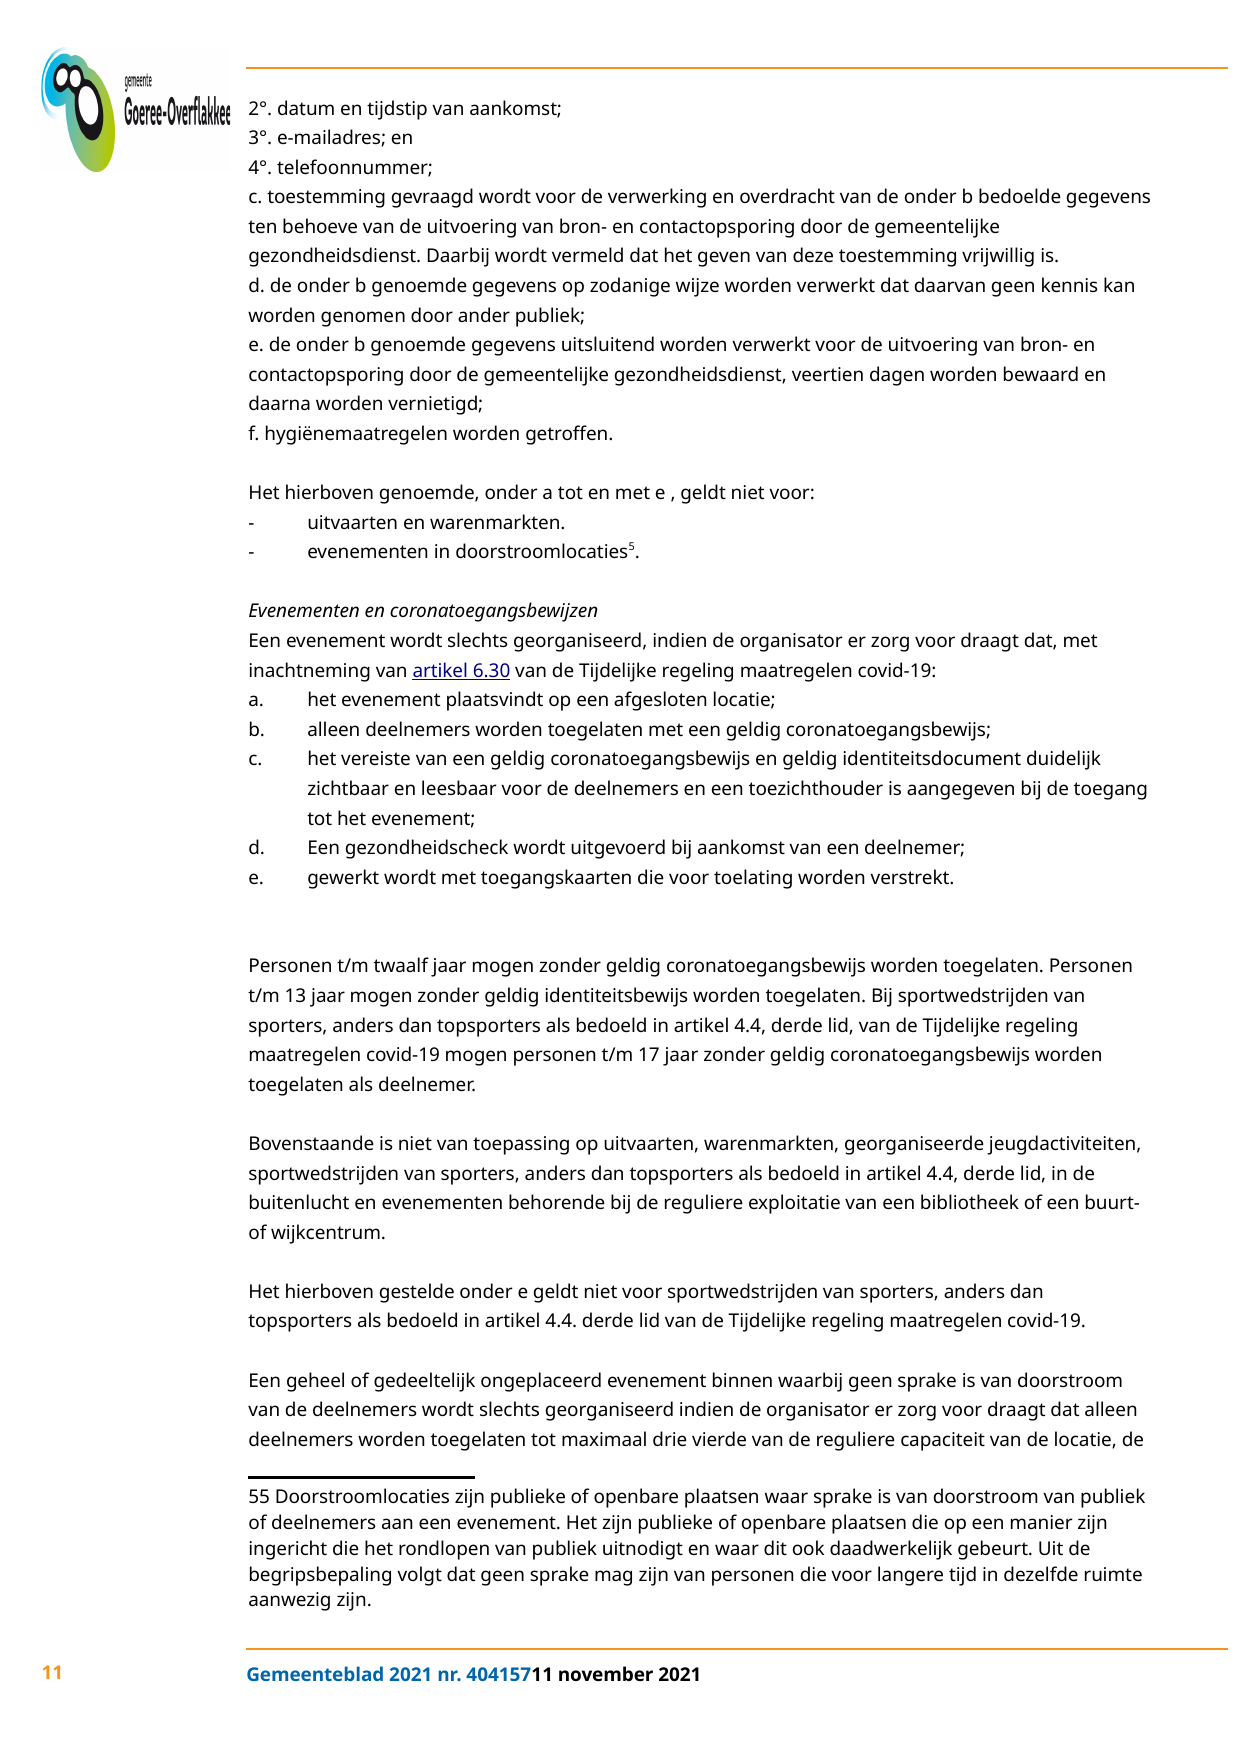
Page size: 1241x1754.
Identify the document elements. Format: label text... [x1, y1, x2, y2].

list uitvaarten en warenmarkten. [248, 509, 1152, 535]
text Bovenstaande is niet van toepassing op uitvaarten, warenmarkten, georganiseerde jeugdactiviteiten, sportwedstrijden van sporters, anders dan topsporters als bedoeld in artikel 4.4, derde lid, in de buitenlucht en evenementen behorende bij de reguliere exploitatie van een bibliotheek of een buurt- of wijkcentrum. [248, 1130, 1152, 1245]
text 4°. telefoonnummer; [248, 154, 1152, 180]
text Het hierboven gestelde onder e geldt niet voor sportwedstrijden van sporters, anders dan topsporters als bedoeld in artikel 4.4. derde lid van de Tijdelijke regeling maatregelen covid-19. [248, 1278, 1152, 1333]
list evenementen in doorstroomlocaties. [248, 538, 1152, 564]
text 3°. e-mailadres; en [248, 124, 1152, 150]
text Een geheel of gedeeltelijk ongeplaceerd evenement binnen waarbij geen sprake is van doorstroom van de deelnemers wordt slechts georganiseerd indien de organisator er zorg voor draagt dat alleen deelnemers worden toegelaten tot maximaal drie vierde van de reguliere capaciteit van de locatie, de [248, 1367, 1152, 1452]
text c. toestemming gevraagd wordt voor de verwerking en overdracht van de onder b bedoelde gegevens ten behoeve van de uitvoering van bron- en contactopsporing door de gemeentelijke gezondheidsdienst. Daarbij wordt vermeld dat het geven van deze toestemming vrijwillig is. [248, 183, 1152, 268]
text Een evenement wordt slechts georganiseerd, indien de organisator er zorg voor draagt dat, met inachtneming van artikel 6.30 van de Tijdelijke regeling maatregelen covid-19: [248, 627, 1152, 683]
list 5 Doorstroomlocaties zijn publieke of openbare plaatsen waar sprake is van doorstroom van publiek of deelnemers aan een evenement. Het zijn publieke of openbare plaatsen die op een manier zijn ingericht die het rondlopen van publiek uitnodigt en waar dit ook daadwerkelijk gebeurt. Uit de begripsbepaling volgt dat geen sprake mag zijn van personen die voor langere tijd in dezelfde ruimte aanwezig zijn. [248, 1483, 1152, 1612]
list het vereiste van een geldig coronatoegangsbewijs en geldig identiteitsdocument duidelijk zichtbaar en leesbaar voor de deelnemers en een toezichthouder is aangegeven bij de toegang tot het evenement; [248, 746, 1152, 831]
picture [41, 47, 231, 172]
text Het hierboven genoemde, onder a tot en met e , geldt niet voor: [248, 479, 1152, 505]
list het evenement plaatsvindt op een afgesloten locatie; [248, 686, 1152, 712]
text f. hygiënemaatregelen worden getroffen. [248, 420, 1152, 446]
text d. de onder b genoemde gegevens op zodanige wijze worden verwerkt dat daarvan geen kennis kan worden genomen door ander publiek; [248, 272, 1152, 328]
list Een gezondheidscheck wordt uitgevoerd bij aankomst van een deelnemer; [248, 834, 1152, 860]
text 2°. datum en tijdstip van aankomst; [248, 95, 1152, 121]
list alleen deelnemers worden toegelaten met een geldig coronatoegangsbewijs; [248, 716, 1152, 742]
text Personen t/m twaalf jaar mogen zonder geldig coronatoegangsbewijs worden toegelaten. Personen t/m 13 jaar mogen zonder geldig identiteitsbewijs worden toegelaten. Bij sportwedstrijden van sporters, anders dan topsporters als bedoeld in artikel 4.4, derde lid, van de Tijdelijke regeling maatregelen covid-19 mogen personen t/m 17 jaar zonder geldig coronatoegangsbewijs worden toegelaten als deelnemer. [248, 953, 1152, 1097]
text e. de onder b genoemde gegevens uitsluitend worden verwerkt voor de uitvoering van bron- en contactopsporing door de gemeentelijke gezondheidsdienst, veertien dagen worden bewaard en daarna worden vernietigd; [248, 331, 1152, 416]
list gewerkt wordt met toegangskaarten die voor toelating worden verstrekt. [248, 864, 1152, 890]
text Evenementen en coronatoegangsbewijzen [248, 598, 1152, 623]
